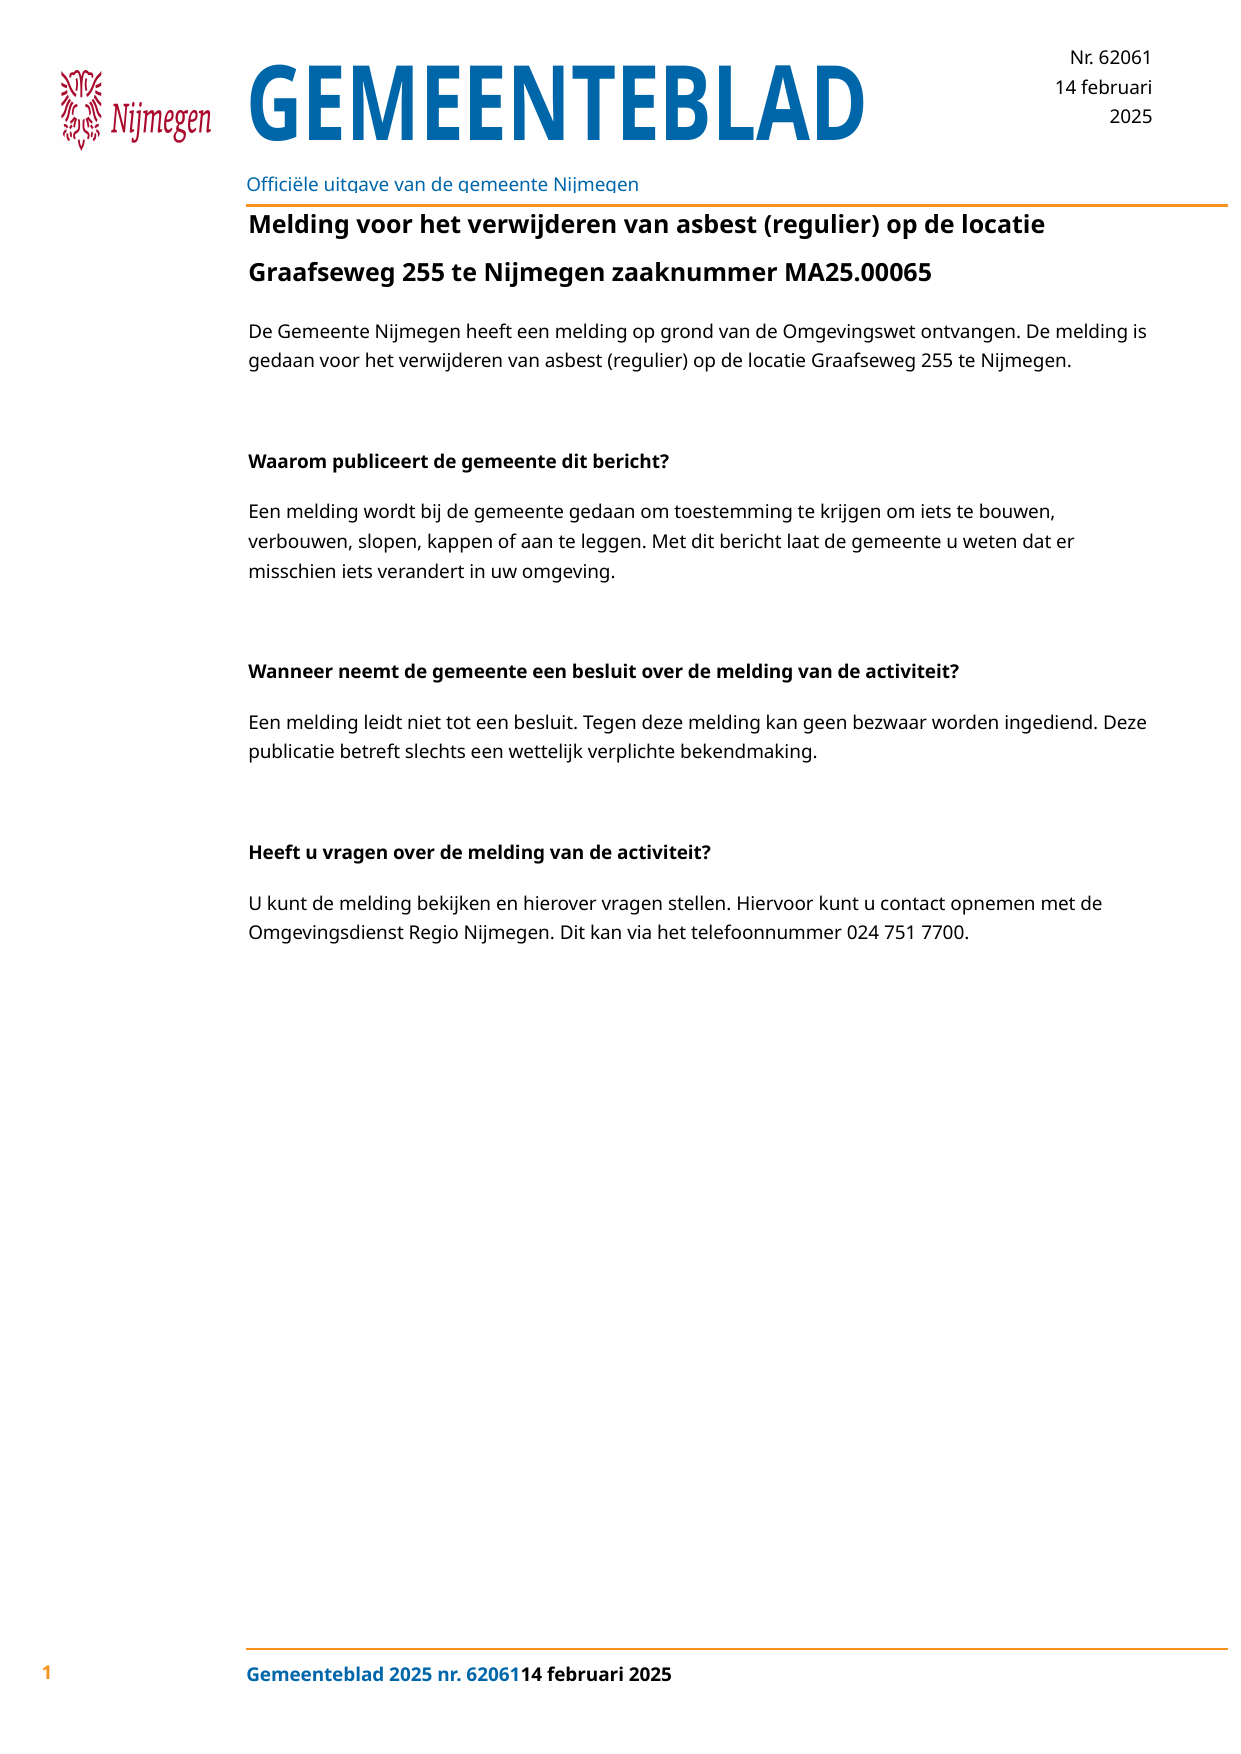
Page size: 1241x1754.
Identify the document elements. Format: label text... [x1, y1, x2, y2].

text Waarom publiceert de gemeente dit bericht? [248, 448, 1152, 474]
text U kunt de melding bekijken en hierover vragen stellen. Hiervoor kunt u contact opnemen met de Omgevingsdienst Regio Nijmegen. Dit kan via het telefoonnummer 024 751 7700. [248, 890, 1152, 945]
text Wanneer neemt de gemeente een besluit over de melding van de activiteit? [248, 659, 1152, 684]
text De Gemeente Nijmegen heeft een melding op grond van de Omgevingswet ontvangen. De melding is gedaan voor het verwijderen van asbest (regulier) op de locatie Graafseweg 255 te Nijmegen. [248, 318, 1152, 373]
text Een melding leidt niet tot een besluit. Tegen deze melding kan geen bezwaar worden ingediend. Deze publicatie betreft slechts een wettelijk verplichte bekendmaking. [248, 709, 1152, 764]
text Melding voor het verwijderen van asbest (regulier) op de locatie Graafseweg 255 te Nijmegen zaaknummer MA25.00065 [248, 207, 1152, 288]
picture [41, 47, 231, 172]
text Heeft u vragen over de melding van de activiteit? [248, 839, 1152, 865]
text Een melding wordt bij de gemeente gedaan om toestemming te krijgen om iets te bouwen, verbouwen, slopen, kappen of aan te leggen. Met dit bericht laat de gemeente u weten dat er misschien iets verandert in uw omgeving. [248, 499, 1152, 584]
